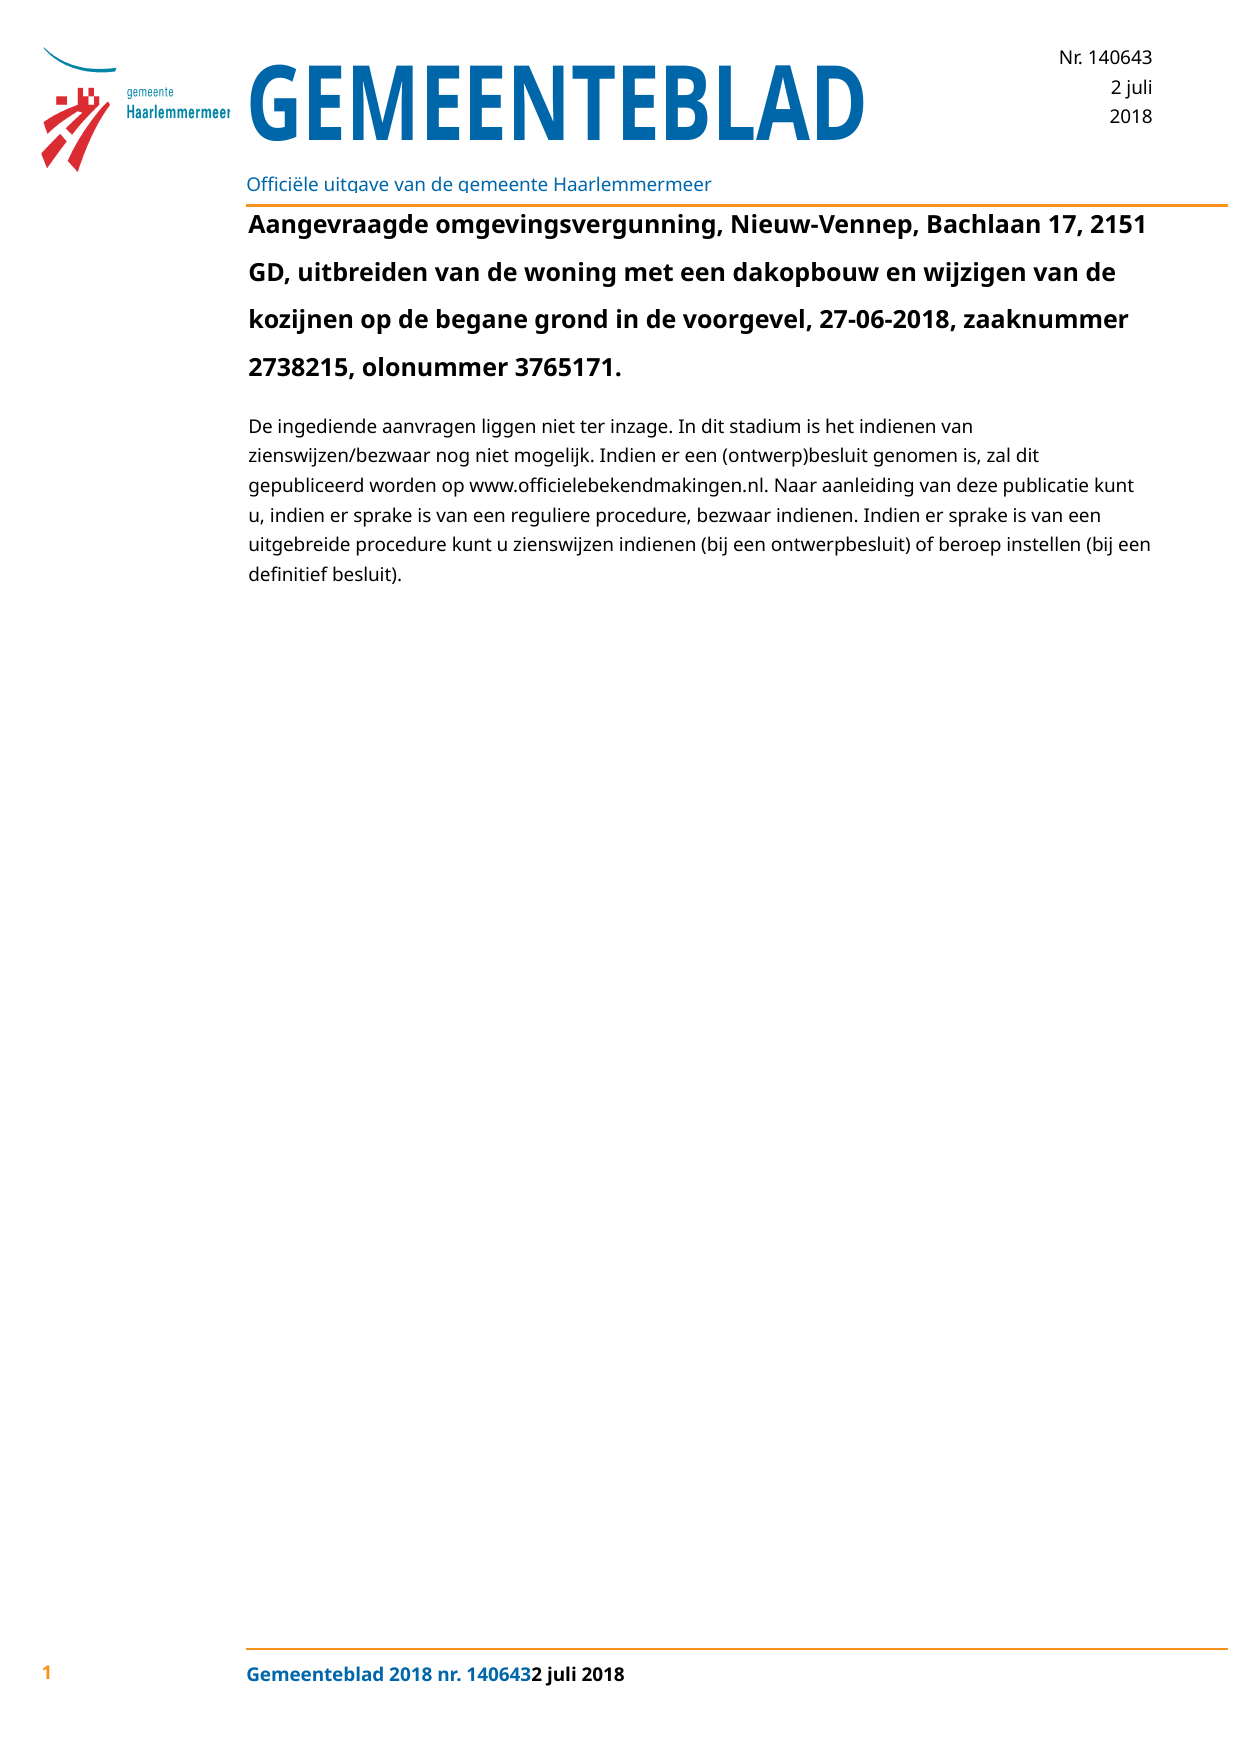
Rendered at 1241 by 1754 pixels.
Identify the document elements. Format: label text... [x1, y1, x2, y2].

text Aangevraagde omgevingsvergunning, Nieuw-Vennep, Bachlaan 17, 2151 GD, uitbreiden van de woning met een dakopbouw en wijzigen van de kozijnen op de begane grond in de voorgevel, 27-06-2018, zaaknummer 2738215, olonummer 3765171. [248, 207, 1152, 384]
picture [41, 47, 231, 172]
text De ingediende aanvragen liggen niet ter inzage. In dit stadium is het indienen van zienswijzen/bezwaar nog niet mogelijk. Indien er een (ontwerp)besluit genomen is, zal dit gepubliceerd worden op www.officielebekendmakingen.nl. Naar aanleiding van deze publicatie kunt u, indien er sprake is van een reguliere procedure, bezwaar indienen. Indien er sprake is van een uitgebreide procedure kunt u zienswijzen indienen (bij een ontwerpbesluit) of beroep instellen (bij een definitief besluit). [248, 413, 1152, 587]
